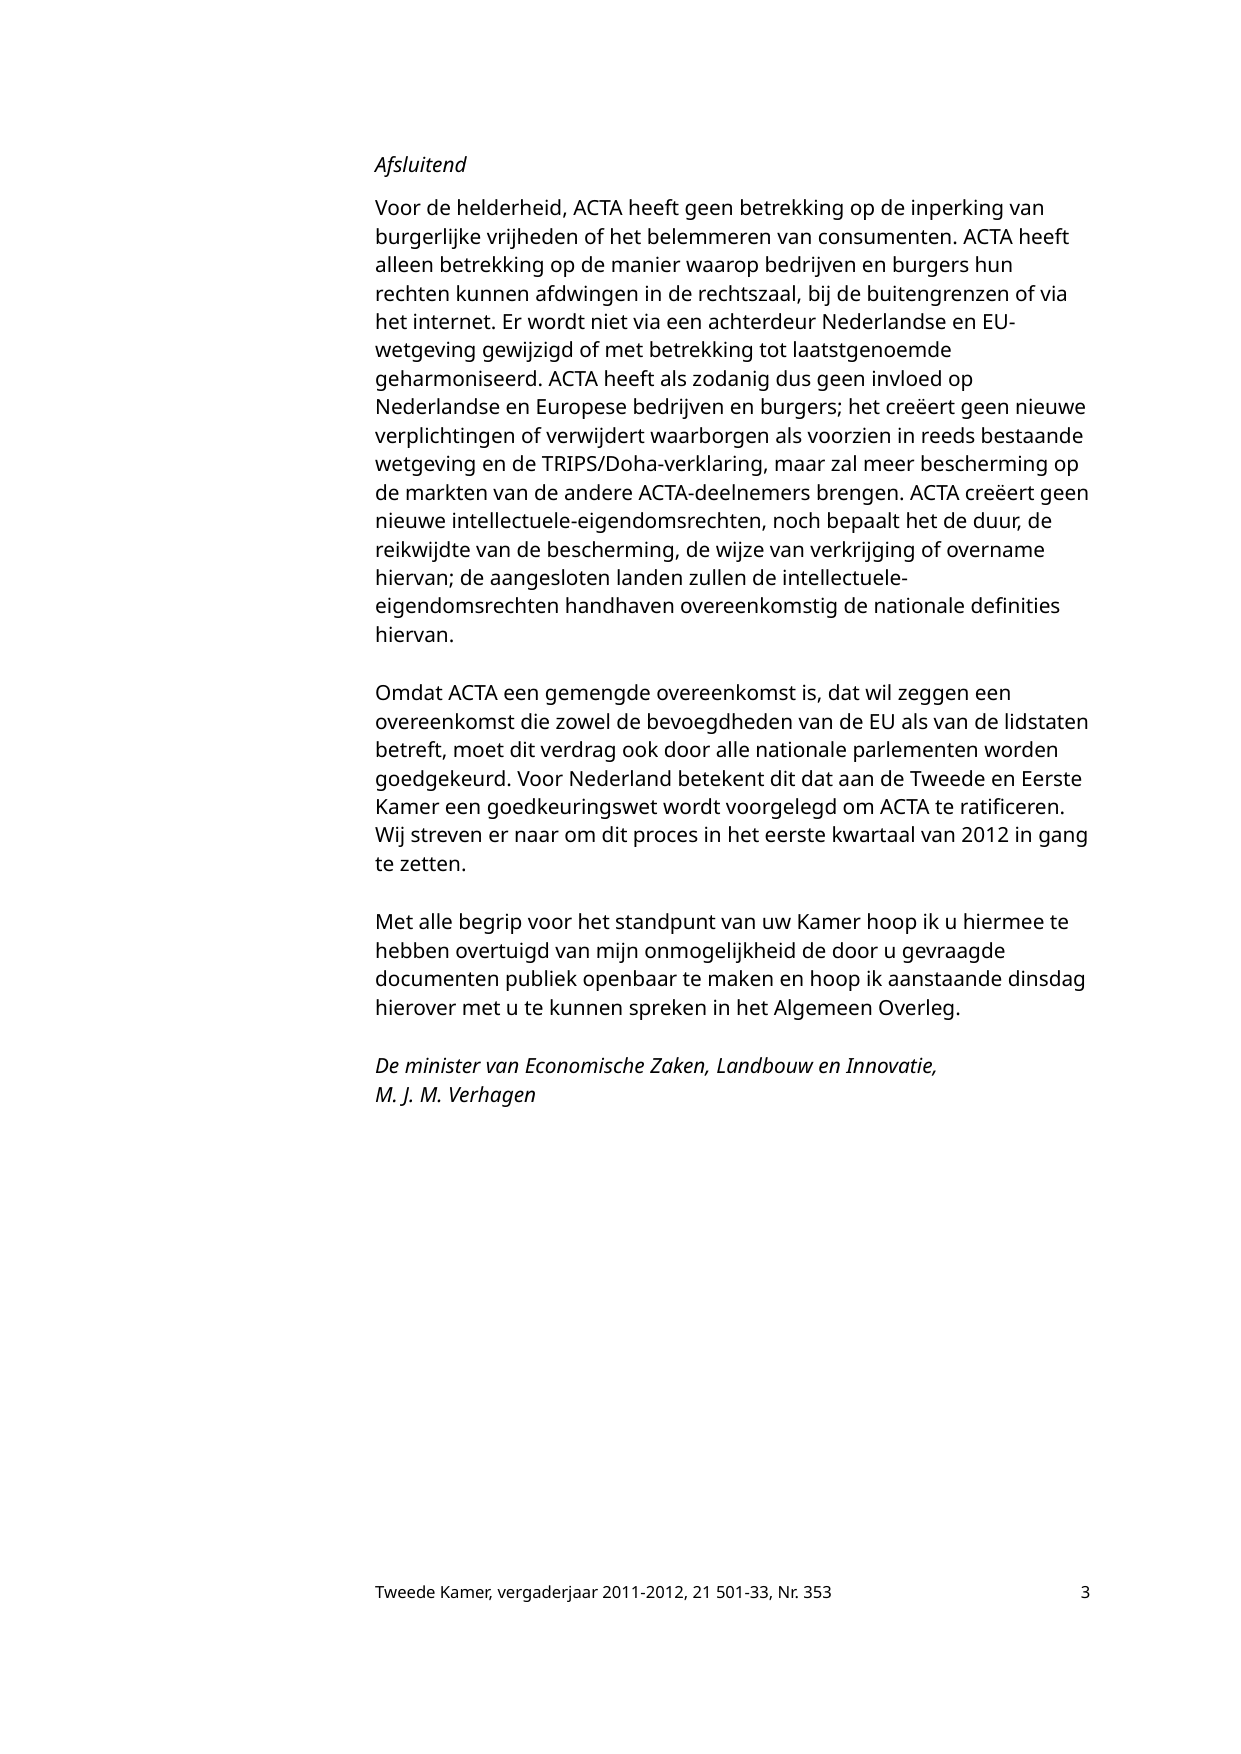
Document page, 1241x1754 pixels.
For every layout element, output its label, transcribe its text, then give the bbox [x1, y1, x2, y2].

text Met alle begrip voor het standpunt van uw Kamer hoop ik u hiermee te hebben overtuigd van mijn onmogelijkheid de door u gevraagde documenten publiek openbaar te maken en hoop ik aanstaande dinsdag hierover met u te kunnen spreken in het Algemeen Overleg. [375, 907, 1090, 1021]
text M. J. M. Verhagen [375, 1080, 1090, 1108]
text De minister van Economische Zaken, Landbouw en Innovatie, [375, 1051, 1090, 1080]
text Voor de helderheid, ACTA heeft geen betrekking op de inperking van burgerlijke vrijheden of het belemmeren van consumenten. ACTA heeft alleen betrekking op de manier waarop bedrijven en burgers hun rechten kunnen afdwingen in de rechtszaal, bij de buitengrenzen of via het internet. Er wordt niet via een achterdeur Nederlandse en EU-wetgeving gewijzigd of met betrekking tot laatstgenoemde geharmoniseerd. ACTA heeft als zodanig dus geen invloed op Nederlandse en Europese bedrijven en burgers; het creëert geen nieuwe verplichtingen of verwijdert waarborgen als voorzien in reeds bestaande wetgeving en de TRIPS/Doha-verklaring, maar zal meer bescherming op de markten van de andere ACTA-deelnemers brengen. ACTA creëert geen nieuwe intellectuele-eigendomsrechten, noch bepaalt het de duur, de reikwijdte van de bescherming, de wijze van verkrijging of overname hiervan; de aangesloten landen zullen de intellectuele-eigendomsrechten handhaven overeenkomstig de nationale definities hiervan. [375, 193, 1090, 648]
text Afsluitend [375, 150, 1090, 178]
text Omdat ACTA een gemengde overeenkomst is, dat wil zeggen een overeenkomst die zowel de bevoegdheden van de EU als van de lidstaten betreft, moet dit verdrag ook door alle nationale parlementen worden goedgekeurd. Voor Nederland betekent dit dat aan de Tweede en Eerste Kamer een goedkeuringswet wordt voorgelegd om ACTA te ratificeren. Wij streven er naar om dit proces in het eerste kwartaal van 2012 in gang te zetten. [375, 678, 1090, 877]
